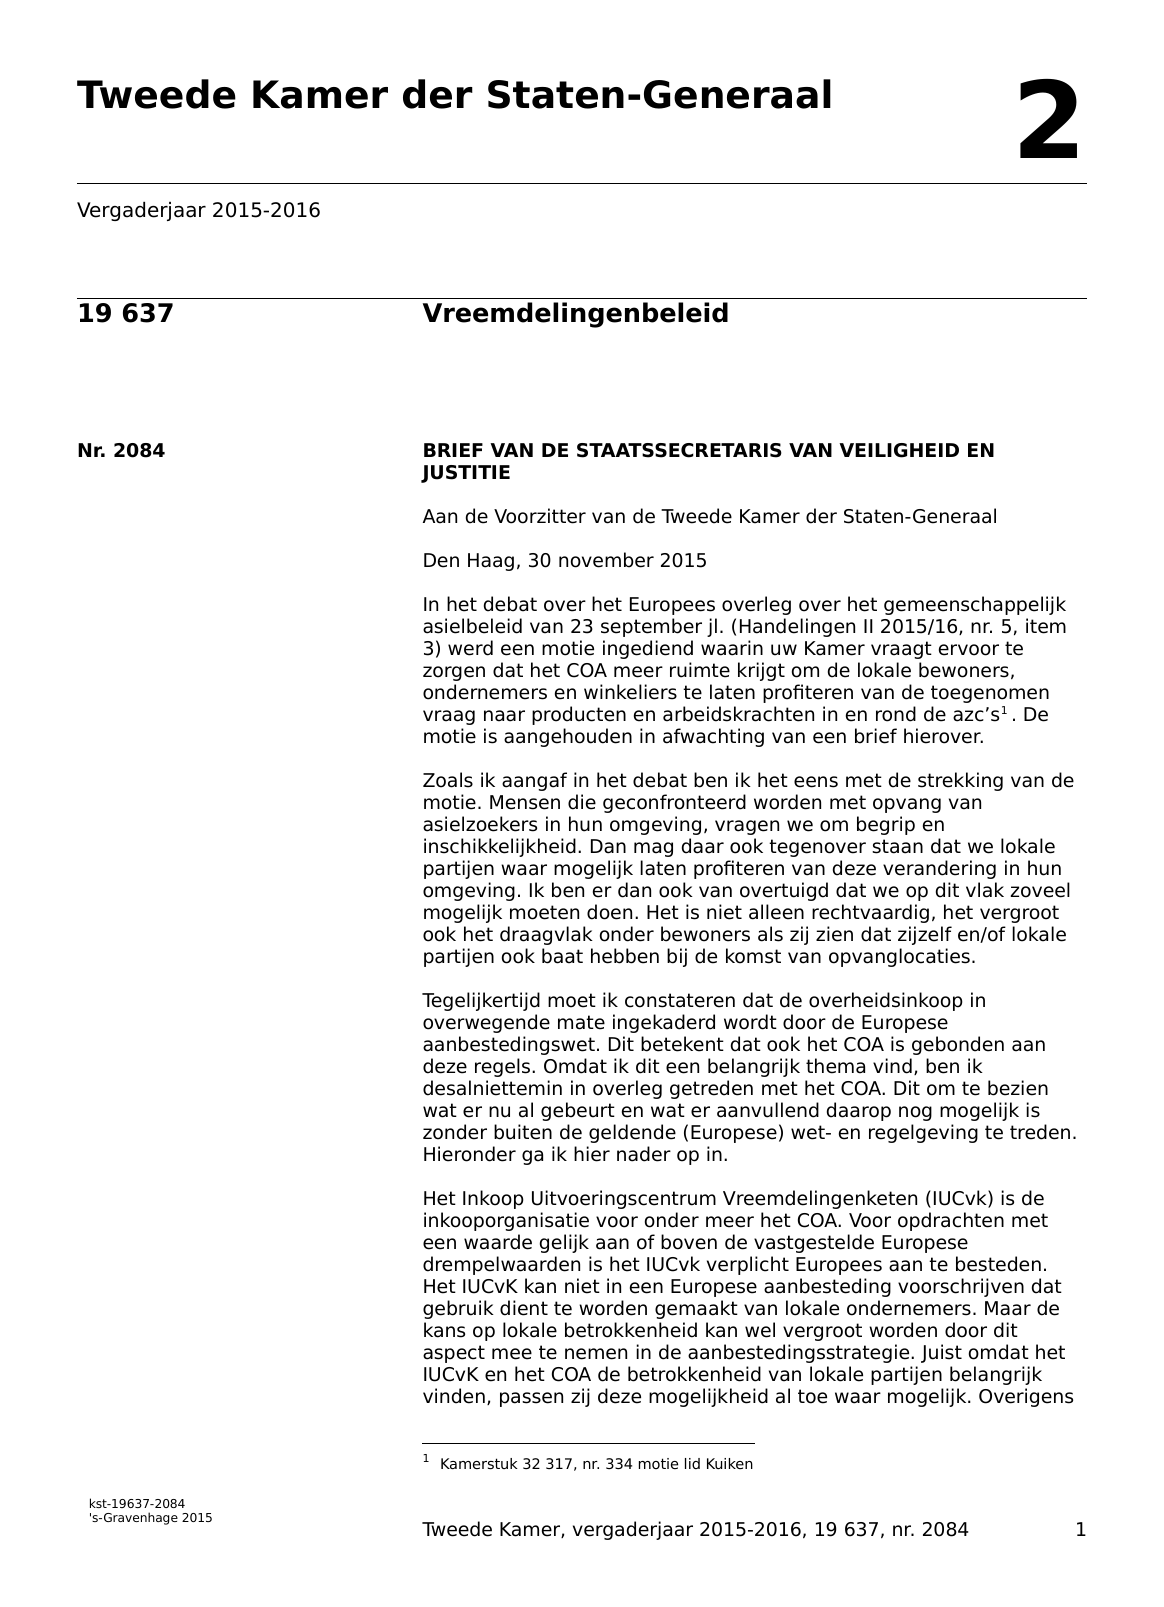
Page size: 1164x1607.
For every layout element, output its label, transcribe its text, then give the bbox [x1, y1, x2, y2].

text Kamerstuk 32 317, nr. 334 motie lid Kuiken [422, 1452, 1087, 1474]
text In het debat over het Europees overleg over het gemeenschappelijk asielbeleid van 23 september jl. (Handelingen II 2015/16, nr. 5, item 3) werd een motie ingediend waarin uw Kamer vraagt ervoor te zorgen dat het COA meer ruimte krijgt om de lokale bewoners, ondernemers en winkeliers te laten profiteren van de toegenomen vraag naar producten en arbeidskrachten in en rond de azc’s. De motie is aangehouden in afwachting van een brief hierover. [422, 594, 1087, 748]
table_cell Vergaderjaar 2015-2016 [77, 184, 1087, 298]
text 's-Gravenhage 2015 [88, 1511, 323, 1525]
text Tegelijkertijd moet ik constateren dat de overheidsinkoop in overwegende mate ingekaderd wordt door de Europese aanbestedingswet. Dit betekent dat ook het COA is gebonden aan deze regels. Omdat ik dit een belangrijk thema vind, ben ik desalniettemin in overleg getreden met het COA. Dit om te bezien wat er nu al gebeurt en wat er aanvullend daarop nog mogelijk is zonder buiten de geldende (Europese) wet- en regelgeving te treden. Hieronder ga ik hier nader op in. [422, 990, 1087, 1166]
text Den Haag, 30 november 2015 [422, 550, 1087, 572]
subtitle Nr. 2084 BRIEF VAN DE STAATSSECRETARIS VAN VEILIGHEID EN JUSTITIE [77, 440, 1087, 484]
table_header 2 [886, 59, 1087, 183]
text Het Inkoop Uitvoeringscentrum Vreemdelingenketen (IUCvk) is de inkooporganisatie voor onder meer het COA. Voor opdrachten met een waarde gelijk aan of boven de vastgestelde Europese drempelwaarden is het IUCvk verplicht Europees aan te besteden. Het IUCvK kan niet in een Europese aanbesteding voorschrijven dat gebruik dient te worden gemaakt van lokale ondernemers. Maar de kans op lokale betrokkenheid kan wel vergroot worden door dit aspect mee te nemen in de aanbestedingsstrategie. Juist omdat het IUCvK en het COA de betrokkenheid van lokale partijen belangrijk vinden, passen zij deze mogelijkheid al toe waar mogelijk. Overigens [422, 1188, 1087, 1408]
text kst-19637-2084 [88, 1497, 323, 1511]
text Aan de Voorzitter van de Tweede Kamer der Staten-Generaal [422, 506, 1087, 528]
subtitle 19 637 Vreemdelingenbeleid [77, 299, 1087, 329]
text Zoals ik aangaf in het debat ben ik het eens met de strekking van de motie. Mensen die geconfronteerd worden met opvang van asielzoekers in hun omgeving, vragen we om begrip en inschikkelijkheid. Dan mag daar ook tegenover staan dat we lokale partijen waar mogelijk laten profiteren van deze verandering in hun omgeving. Ik ben er dan ook van overtuigd dat we op dit vlak zoveel mogelijk moeten doen. Het is niet alleen rechtvaardig, het vergroot ook het draagvlak onder bewoners als zij zien dat zijzelf en/of lokale partijen ook baat hebben bij de komst van opvanglocaties. [422, 770, 1087, 968]
table_header Tweede Kamer der Staten-Generaal [77, 59, 886, 183]
